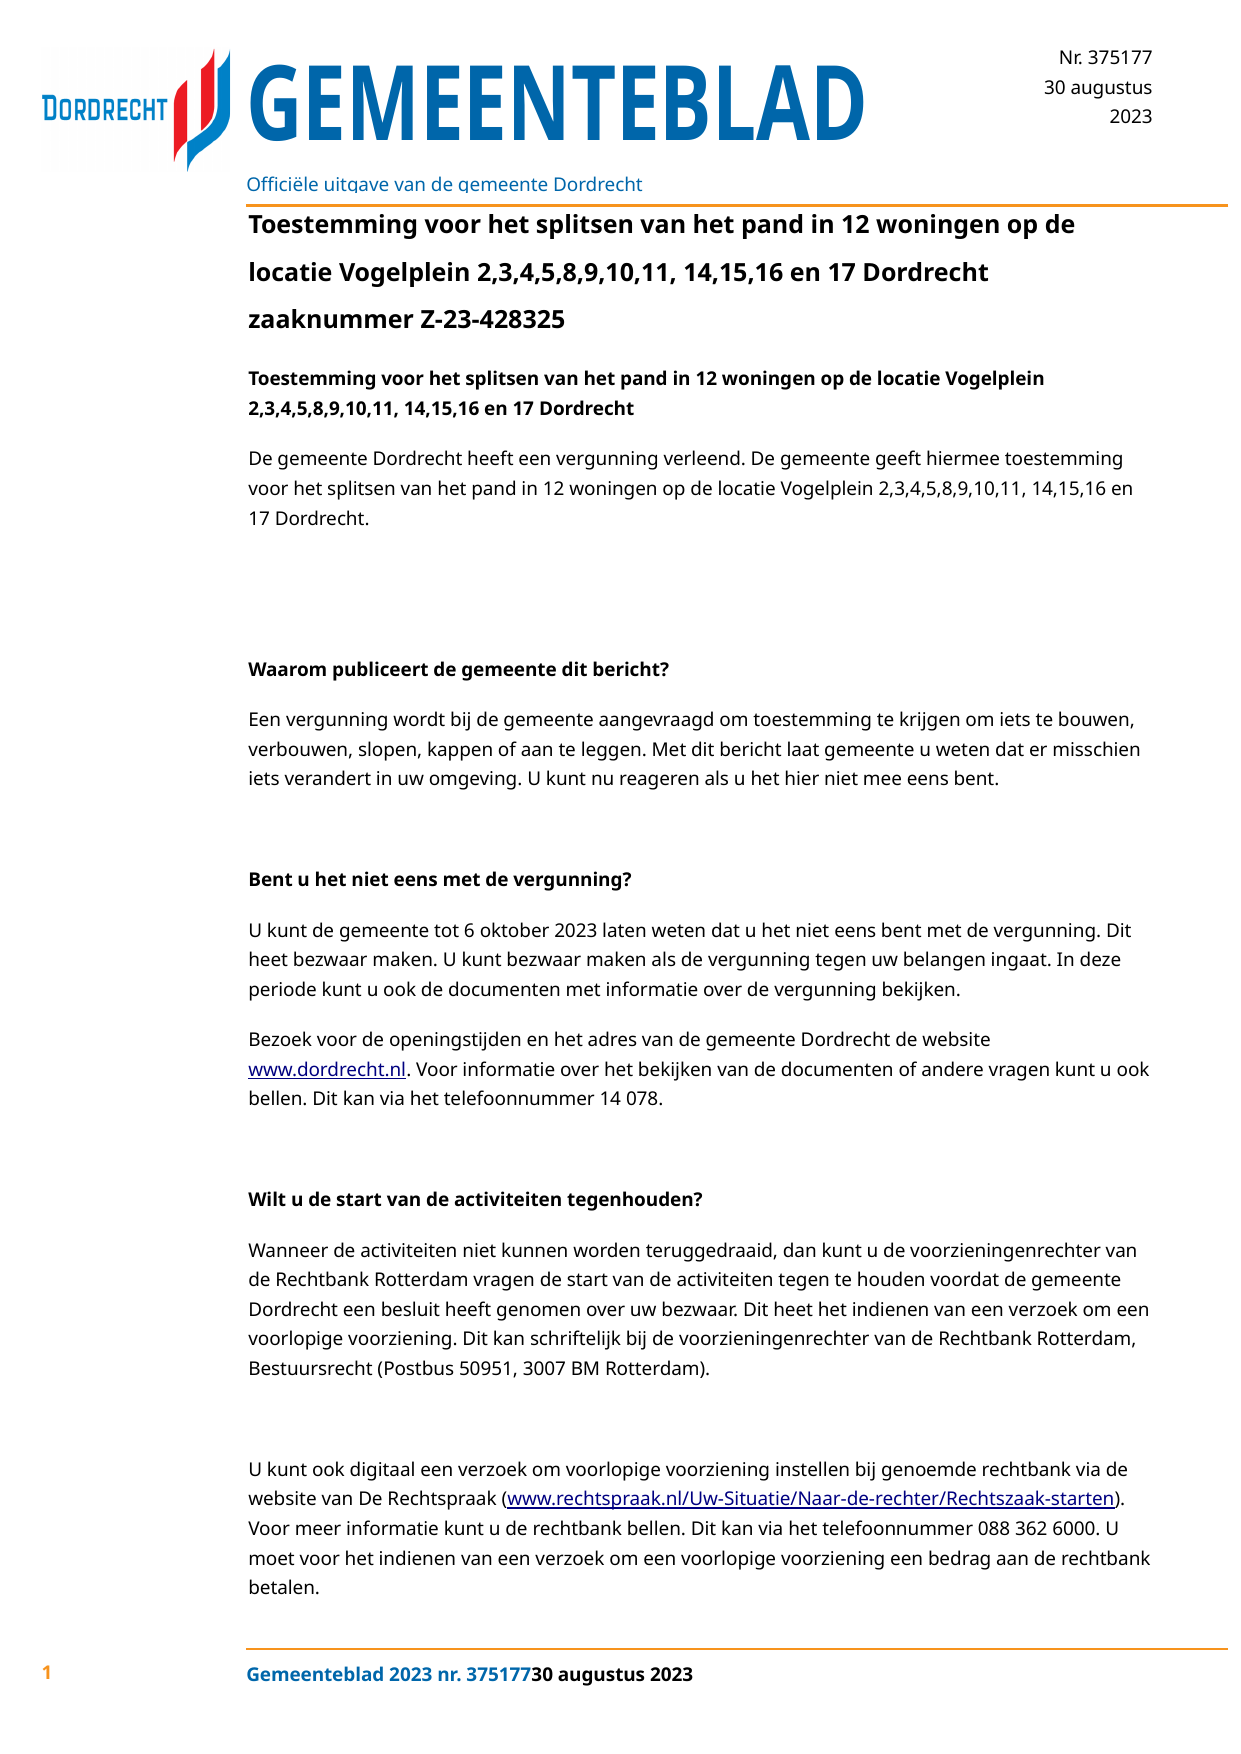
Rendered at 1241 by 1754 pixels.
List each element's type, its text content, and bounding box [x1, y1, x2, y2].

text Bent u het niet eens met de vergunning? [248, 866, 1152, 892]
text Wilt u de start van de activiteiten tegenhouden? [248, 1186, 1152, 1212]
picture [41, 47, 231, 172]
text Bezoek voor de openingstijden en het adres van de gemeente Dordrecht de website www.dordrecht.nl. Voor informatie over het bekijken van de documenten of andere vragen kunt u ook bellen. Dit kan via het telefoonnummer 14 078. [248, 1026, 1152, 1111]
text Toestemming voor het splitsen van het pand in 12 woningen op de locatie Vogelplein 2,3,4,5,8,9,10,11, 14,15,16 en 17 Dordrecht [248, 366, 1152, 421]
text Een vergunning wordt bij de gemeente aangevraagd om toestemming te krijgen om iets te bouwen, verbouwen, slopen, kappen of aan te leggen. Met dit bericht laat gemeente u weten dat er misschien iets verandert in uw omgeving. U kunt nu reageren als u het hier niet mee eens bent. [248, 706, 1152, 791]
text U kunt de gemeente tot 6 oktober 2023 laten weten dat u het niet eens bent met de vergunning. Dit heet bezwaar maken. U kunt bezwaar maken als de vergunning tegen uw belangen ingaat. In deze periode kunt u ook de documenten met informatie over de vergunning bekijken. [248, 917, 1152, 1002]
text U kunt ook digitaal een verzoek om voorlopige voorziening instellen bij genoemde rechtbank via de website van De Rechtspraak (www.rechtspraak.nl/Uw-Situatie/Naar-de-rechter/Rechtszaak-starten). Voor meer informatie kunt u de rechtbank bellen. Dit kan via het telefoonnummer 088 362 6000. U moet voor het indienen van een verzoek om een voorlopige voorziening een bedrag aan de rechtbank betalen. [248, 1456, 1152, 1600]
text De gemeente Dordrecht heeft een vergunning verleend. De gemeente geeft hiermee toestemming voor het splitsen van het pand in 12 woningen op de locatie Vogelplein 2,3,4,5,8,9,10,11, 14,15,16 en 17 Dordrecht. [248, 446, 1152, 530]
text Wanneer de activiteiten niet kunnen worden teruggedraaid, dan kunt u de voorzieningenrechter van de Rechtbank Rotterdam vragen de start van de activiteiten tegen te houden voordat de gemeente Dordrecht een besluit heeft genomen over uw bezwaar. Dit heet het indienen van een verzoek om een voorlopige voorziening. Dit kan schriftelijk bij de voorzieningenrechter van de Rechtbank Rotterdam, Bestuursrecht (Postbus 50951, 3007 BM Rotterdam). [248, 1237, 1152, 1381]
text Waarom publiceert de gemeente dit bericht? [248, 656, 1152, 682]
text Toestemming voor het splitsen van het pand in 12 woningen op de locatie Vogelplein 2,3,4,5,8,9,10,11, 14,15,16 en 17 Dordrecht zaaknummer Z-23-428325 [248, 207, 1152, 336]
